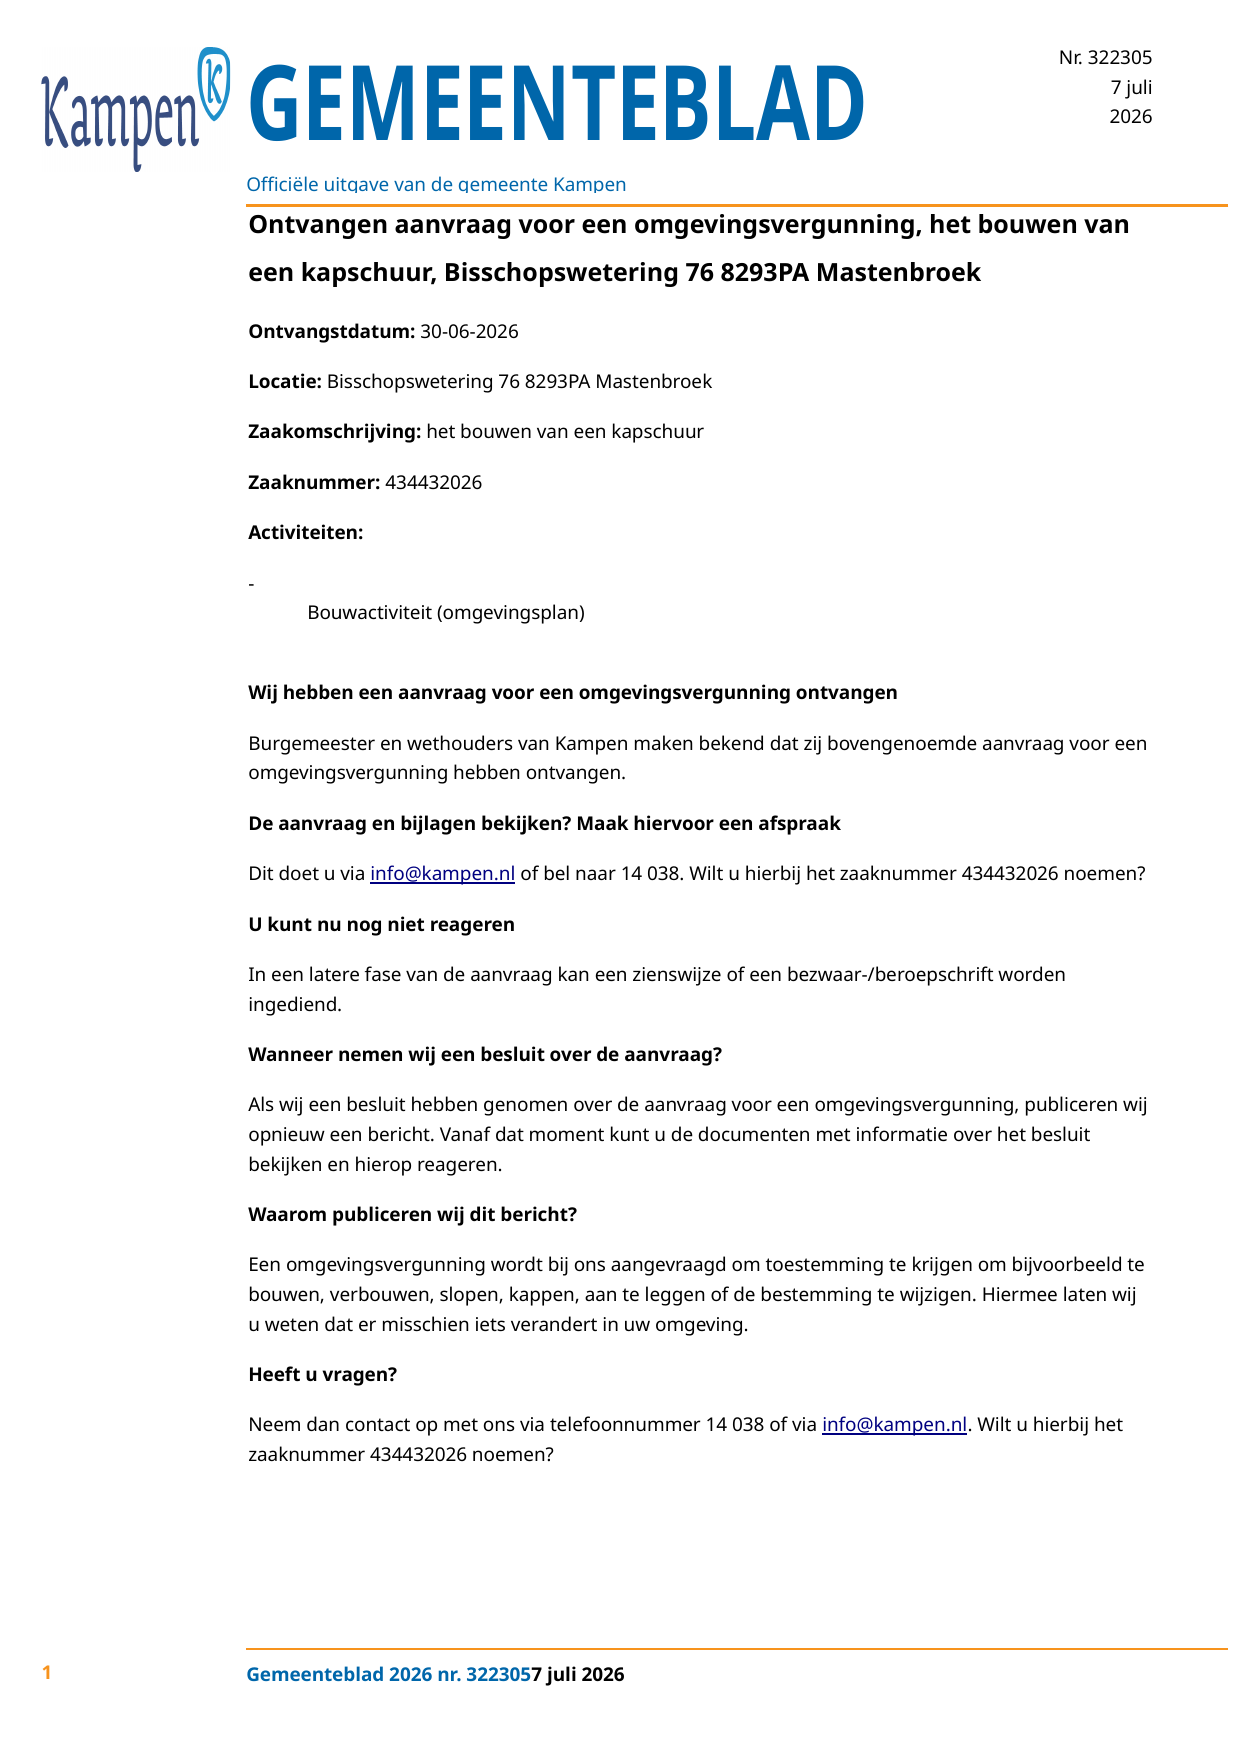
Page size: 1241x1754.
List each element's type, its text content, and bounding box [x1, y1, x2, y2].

text Waarom publiceren wij dit bericht? [248, 1201, 1152, 1227]
text De aanvraag en bijlagen bekijken? Maak hiervoor een afspraak [248, 810, 1152, 836]
text U kunt nu nog niet reageren [248, 911, 1152, 937]
text Heeft u vragen? [248, 1361, 1152, 1387]
text Als wij een besluit hebben genomen over de aanvraag voor een omgevingsvergunning, publiceren wij opnieuw een bericht. Vanaf dat moment kunt u de documenten met informatie over het besluit bekijken en hierop reageren. [248, 1092, 1152, 1177]
text Wij hebben een aanvraag voor een omgevingsvergunning ontvangen [248, 679, 1152, 705]
text Locatie: Bisschopswetering 76 8293PA Mastenbroek [248, 368, 1152, 394]
text Burgemeester en wethouders van Kampen maken bekend dat zij bovengenoemde aanvraag voor een omgevingsvergunning hebben ontvangen. [248, 730, 1152, 785]
picture [41, 47, 231, 172]
text Ontvangen aanvraag voor een omgevingsvergunning, het bouwen van een kapschuur, Bisschopswetering 76 8293PA Mastenbroek [248, 207, 1152, 288]
text Activiteiten: [248, 519, 1152, 545]
text Dit doet u via info@kampen.nl of bel naar 14 038. Wilt u hierbij het zaaknummer 434432026 noemen? [248, 860, 1152, 886]
text Wanneer nemen wij een besluit over de aanvraag? [248, 1041, 1152, 1067]
text Zaakomschrijving: het bouwen van een kapschuur [248, 419, 1152, 444]
text Een omgevingsvergunning wordt bij ons aangevraagd om toestemming te krijgen om bijvoorbeeld te bouwen, verbouwen, slopen, kappen, aan te leggen of de bestemming te wijzigen. Hiermee laten wij u weten dat er misschien iets verandert in uw omgeving. [248, 1252, 1152, 1337]
text Zaaknummer: 434432026 [248, 469, 1152, 495]
text Ontvangstdatum: 30-06-2026 [248, 318, 1152, 344]
list Bouwactiviteit (omgevingsplan) [248, 599, 1152, 625]
text Neem dan contact op met ons via telefoonnummer 14 038 of via info@kampen.nl. Wilt u hierbij het zaaknummer 434432026 noemen? [248, 1412, 1152, 1467]
text In een latere fase van de aanvraag kan een zienswijze of een bezwaar-/beroepschrift worden ingediend. [248, 961, 1152, 1017]
